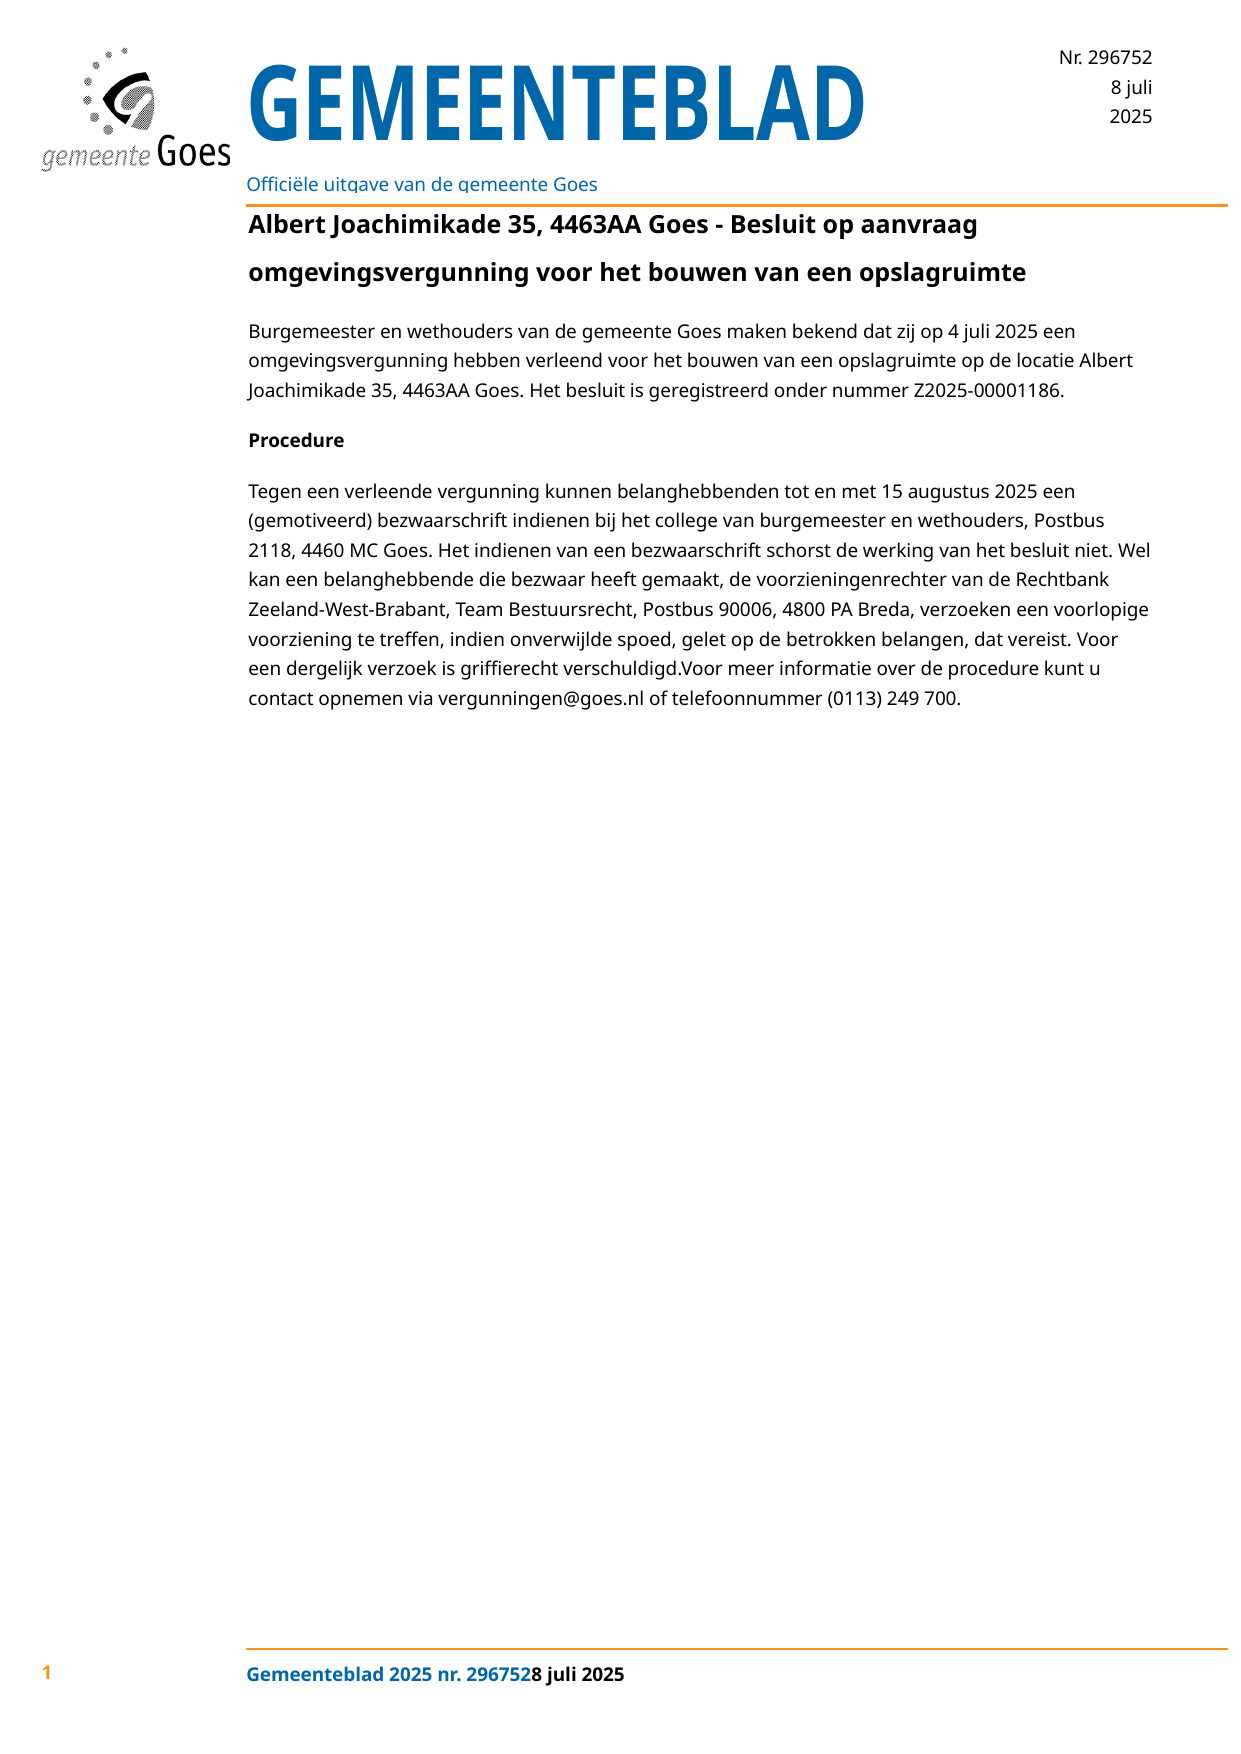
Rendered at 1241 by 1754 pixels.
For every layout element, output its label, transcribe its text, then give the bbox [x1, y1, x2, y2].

text Procedure [248, 427, 1152, 453]
picture [41, 47, 231, 172]
text Albert Joachimikade 35, 4463AA Goes - Besluit op aanvraag omgevingsvergunning voor het bouwen van een opslagruimte [248, 207, 1152, 288]
text Tegen een verleende vergunning kunnen belanghebbenden tot en met 15 augustus 2025 een (gemotiveerd) bezwaarschrift indienen bij het college van burgemeester en wethouders, Postbus 2118, 4460 MC Goes. Het indienen van een bezwaarschrift schorst de werking van het besluit niet. Wel kan een belanghebbende die bezwaar heeft gemaakt, de voorzieningenrechter van de Rechtbank Zeeland-West-Brabant, Team Bestuursrecht, Postbus 90006, 4800 PA Breda, verzoeken een voorlopige voorziening te treffen, indien onverwijlde spoed, gelet op de betrokken belangen, dat vereist. Voor een dergelijk verzoek is griffierecht verschuldigd.Voor meer informatie over de procedure kunt u contact opnemen via vergunningen@goes.nl of telefoonnummer (0113) 249 700. [248, 478, 1152, 711]
text Burgemeester en wethouders van de gemeente Goes maken bekend dat zij op 4 juli 2025 een omgevingsvergunning hebben verleend voor het bouwen van een opslagruimte op de locatie Albert Joachimikade 35, 4463AA Goes. Het besluit is geregistreerd onder nummer Z2025-00001186. [248, 318, 1152, 403]
